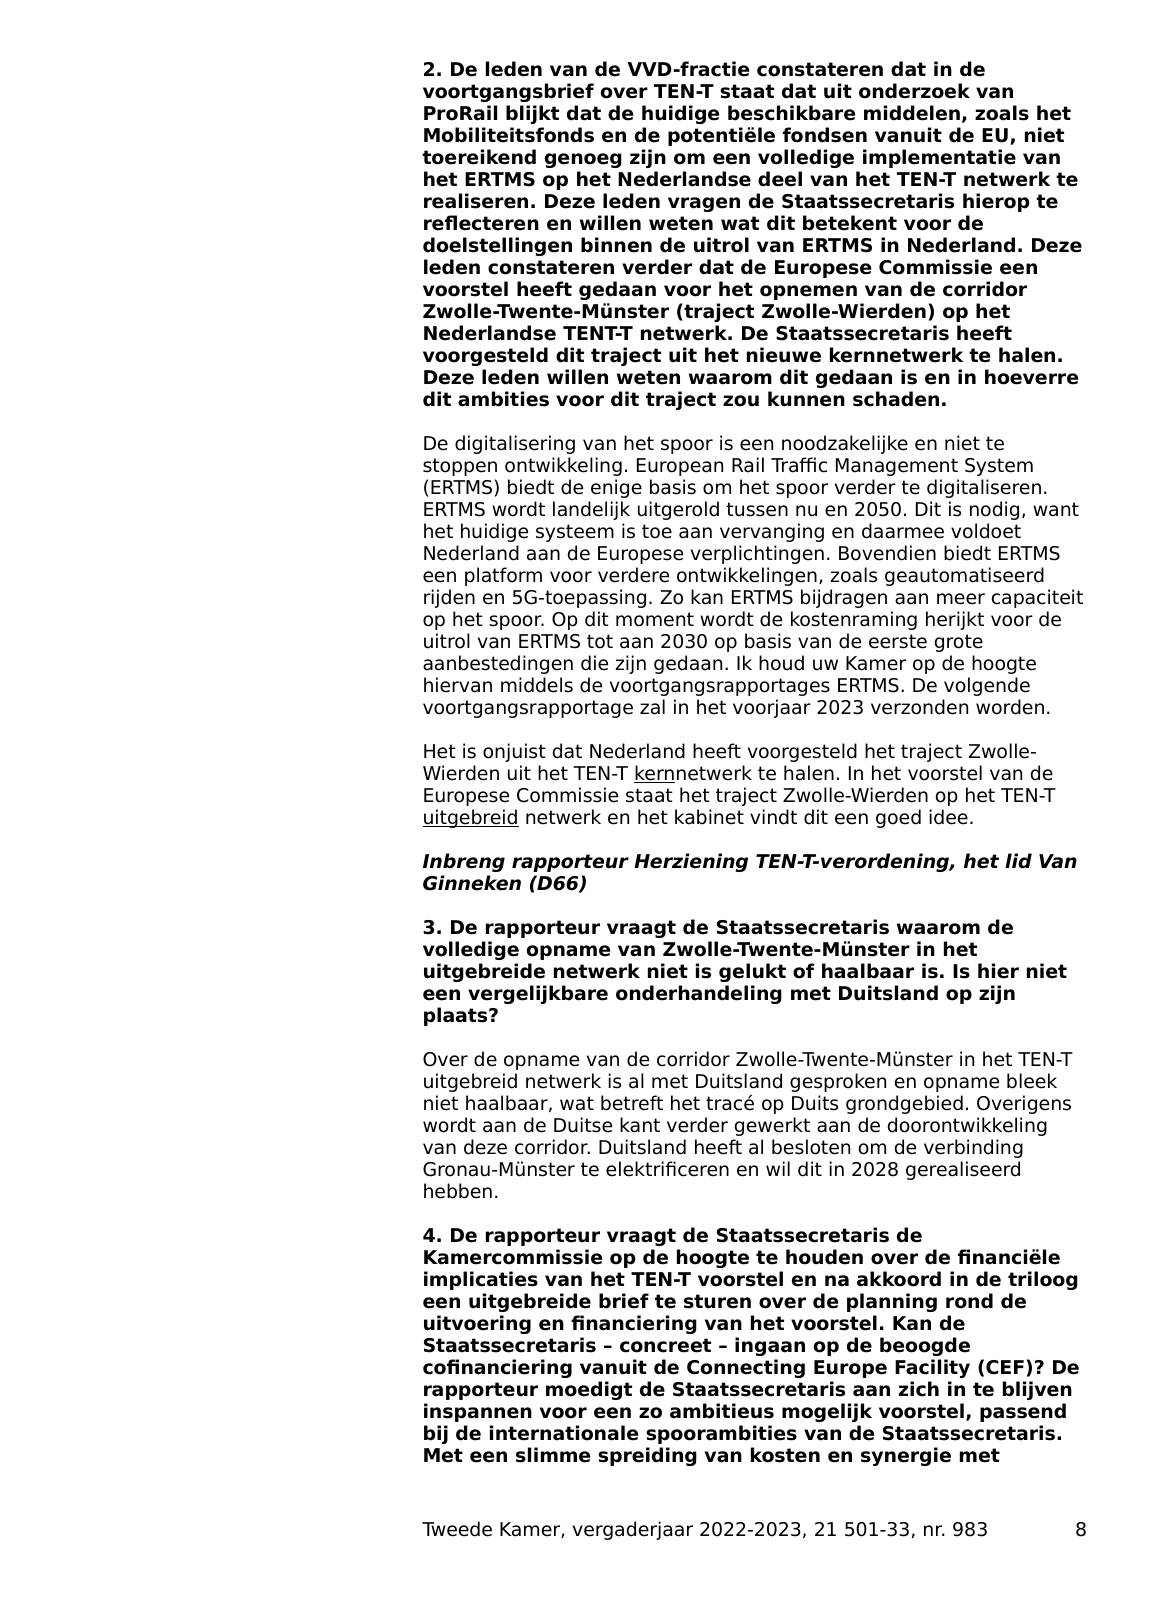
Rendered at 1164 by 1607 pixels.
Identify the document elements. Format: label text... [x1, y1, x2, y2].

text 3. De rapporteur vraagt de Staatssecretaris waarom de volledige opname van Zwolle-Twente-Münster in het uitgebreide netwerk niet is gelukt of haalbaar is. Is hier niet een vergelijkbare onderhandeling met Duitsland op zijn plaats? [422, 917, 1087, 1027]
subtitle Inbreng rapporteur Herziening TEN-T-verordening, het lid Van Ginneken (D66) [422, 851, 1087, 895]
text De digitalisering van het spoor is een noodzakelijke en niet te stoppen ontwikkeling. European Rail Traffic Management System (ERTMS) biedt de enige basis om het spoor verder te digitaliseren. ERTMS wordt landelijk uitgerold tussen nu en 2050. Dit is nodig, want het huidige systeem is toe aan vervanging en daarmee voldoet Nederland aan de Europese verplichtingen. Bovendien biedt ERTMS een platform voor verdere ontwikkelingen, zoals geautomatiseerd rijden en 5G-toepassing. Zo kan ERTMS bijdragen aan meer capaciteit op het spoor. Op dit moment wordt de kostenraming herijkt voor de uitrol van ERTMS tot aan 2030 op basis van de eerste grote aanbestedingen die zijn gedaan. Ik houd uw Kamer op de hoogte hiervan middels de voortgangsrapportages ERTMS. De volgende voortgangsrapportage zal in het voorjaar 2023 verzonden worden. [422, 433, 1087, 719]
text Het is onjuist dat Nederland heeft voorgesteld het traject Zwolle-Wierden uit het TEN-T kernnetwerk te halen. In het voorstel van de Europese Commissie staat het traject Zwolle-Wierden op het TEN-T uitgebreid netwerk en het kabinet vindt dit een goed idee. [422, 741, 1087, 829]
text 2. De leden van de VVD-fractie constateren dat in de voortgangsbrief over TEN-T staat dat uit onderzoek van ProRail blijkt dat de huidige beschikbare middelen, zoals het Mobiliteitsfonds en de potentiële fondsen vanuit de EU, niet toereikend genoeg zijn om een volledige implementatie van het ERTMS op het Nederlandse deel van het TEN-T netwerk te realiseren. Deze leden vragen de Staatssecretaris hierop te reflecteren en willen weten wat dit betekent voor de doelstellingen binnen de uitrol van ERTMS in Nederland. Deze leden constateren verder dat de Europese Commissie een voorstel heeft gedaan voor het opnemen van de corridor Zwolle-Twente-Münster (traject Zwolle-Wierden) op het Nederlandse TENT-T netwerk. De Staatssecretaris heeft voorgesteld dit traject uit het nieuwe kernnetwerk te halen. Deze leden willen weten waarom dit gedaan is en in hoeverre dit ambities voor dit traject zou kunnen schaden. [422, 59, 1087, 411]
text 4. De rapporteur vraagt de Staatssecretaris de Kamercommissie op de hoogte te houden over de financiële implicaties van het TEN-T voorstel en na akkoord in de triloog een uitgebreide brief te sturen over de planning rond de uitvoering en financiering van het voorstel. Kan de Staatssecretaris – concreet – ingaan op de beoogde cofinanciering vanuit de Connecting Europe Facility (CEF)? De rapporteur moedigt de Staatssecretaris aan zich in te blijven inspannen voor een zo ambitieus mogelijk voorstel, passend bij de internationale spoorambities van de Staatssecretaris. Met een slimme spreiding van kosten en synergie met [422, 1225, 1087, 1467]
text Over de opname van de corridor Zwolle-Twente-Münster in het TEN-T uitgebreid netwerk is al met Duitsland gesproken en opname bleek niet haalbaar, wat betreft het tracé op Duits grondgebied. Overigens wordt aan de Duitse kant verder gewerkt aan de doorontwikkeling van deze corridor. Duitsland heeft al besloten om de verbinding Gronau-Münster te elektrificeren en wil dit in 2028 gerealiseerd hebben. [422, 1049, 1087, 1203]
